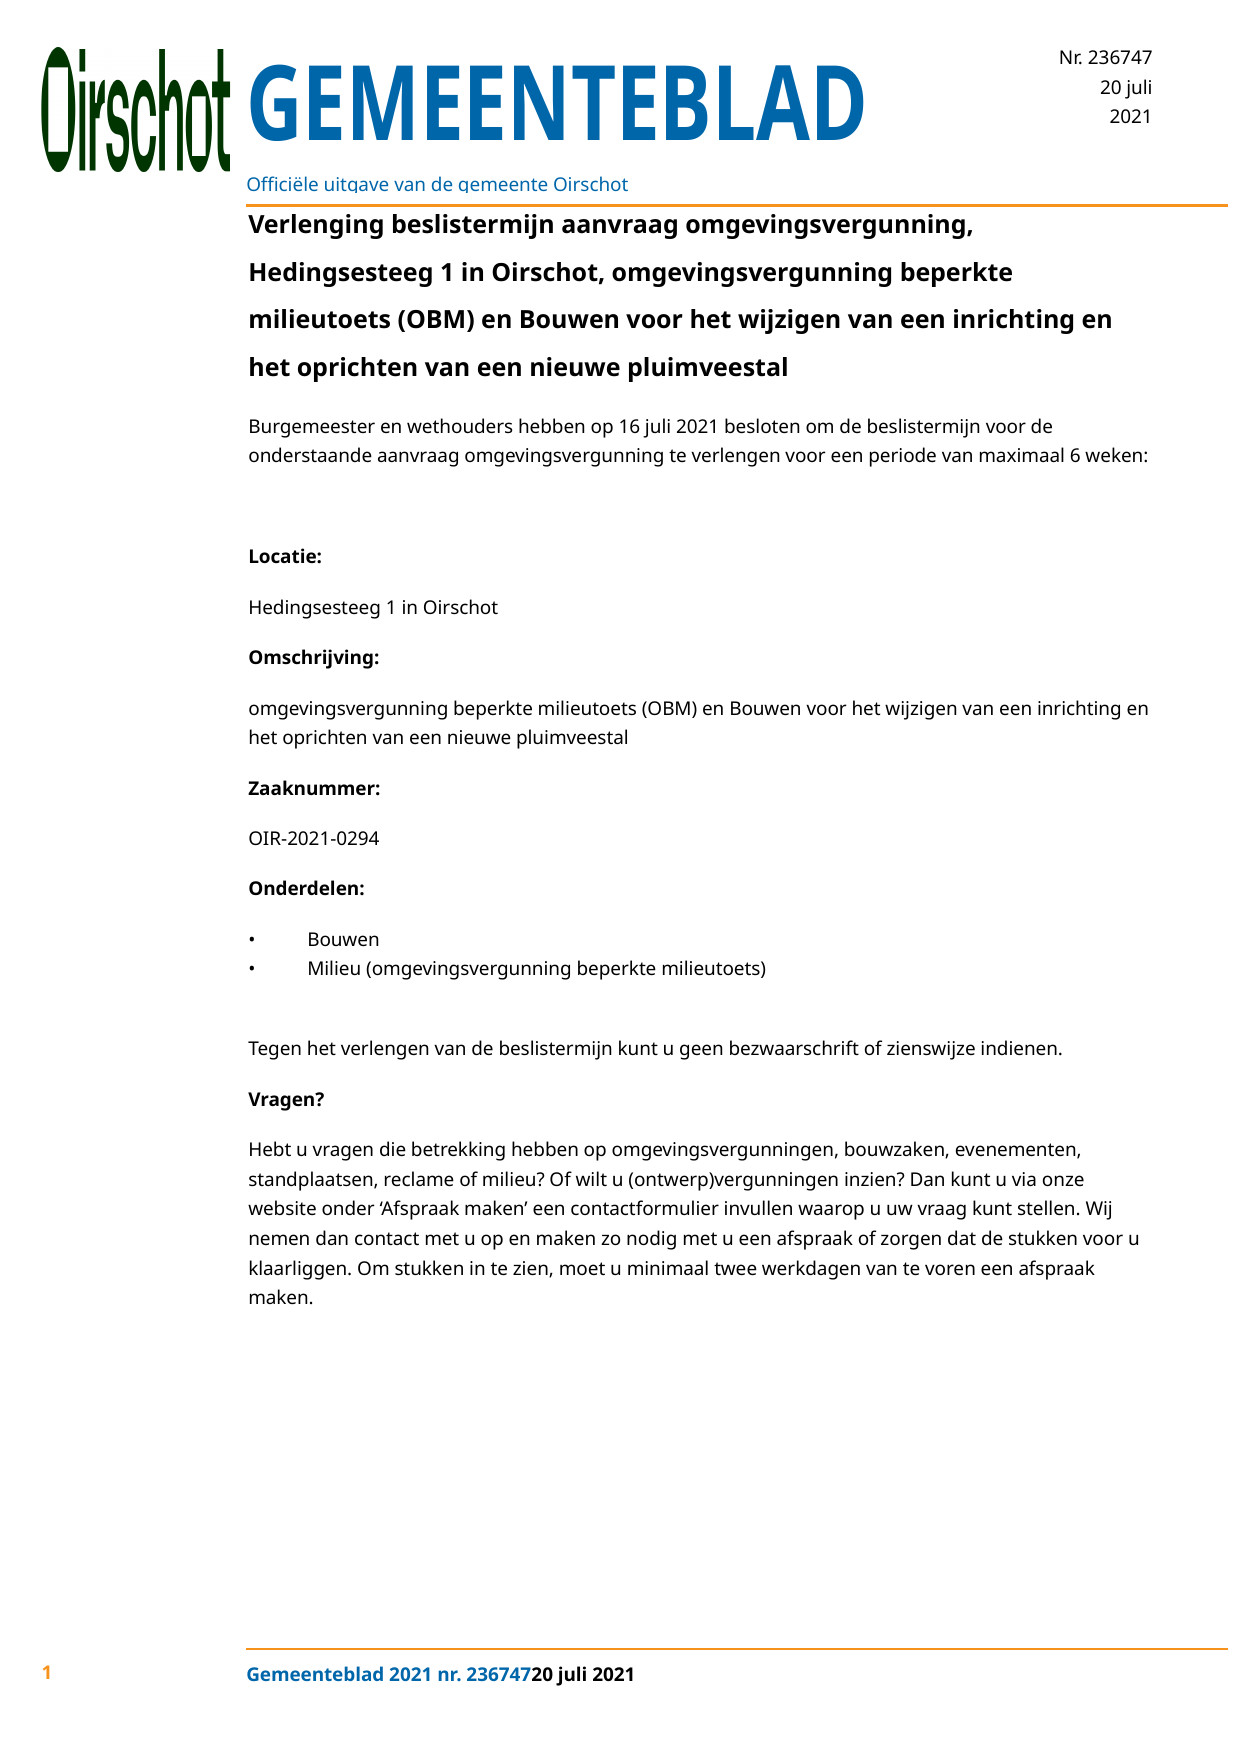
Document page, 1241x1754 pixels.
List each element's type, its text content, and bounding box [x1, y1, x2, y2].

text Vragen? [248, 1086, 1152, 1112]
text Tegen het verlengen van de beslistermijn kunt u geen bezwaarschrift of zienswijze indienen. [248, 1036, 1152, 1061]
text omgevingsvergunning beperkte milieutoets (OBM) en Bouwen voor het wijzigen van een inrichting en het oprichten van een nieuwe pluimveestal [248, 695, 1152, 750]
text OIR-2021-0294 [248, 825, 1152, 851]
text Verlenging beslistermijn aanvraag omgevingsvergunning, Hedingsesteeg 1 in Oirschot, omgevingsvergunning beperkte milieutoets (OBM) en Bouwen voor het wijzigen van een inrichting en het oprichten van een nieuwe pluimveestal [248, 207, 1152, 384]
text Omschrijving: [248, 644, 1152, 670]
text Hebt u vragen die betrekking hebben op omgevingsvergunningen, bouwzaken, evenementen, standplaatsen, reclame of milieu? Of wilt u (ontwerp)vergunningen inzien? Dan kunt u via onze website onder ‘Afspraak maken’ een contactformulier invullen waarop u uw vraag kunt stellen. Wij nemen dan contact met u op en maken zo nodig met u een afspraak of zorgen dat de stukken voor u klaarliggen. Om stukken in te zien, moet u minimaal twee werkdagen van te voren een afspraak maken. [248, 1136, 1152, 1310]
text Locatie: [248, 543, 1152, 569]
text Zaaknummer: [248, 775, 1152, 801]
text Hedingsesteeg 1 in Oirschot [248, 594, 1152, 620]
text Onderdelen: [248, 876, 1152, 901]
list Bouwen [248, 926, 1152, 952]
picture [41, 47, 231, 172]
list Milieu (omgevingsvergunning beperkte milieutoets) [248, 956, 1152, 981]
text Burgemeester en wethouders hebben op 16 juli 2021 besloten om de beslistermijn voor de onderstaande aanvraag omgevingsvergunning te verlengen voor een periode van maximaal 6 weken: [248, 413, 1152, 468]
